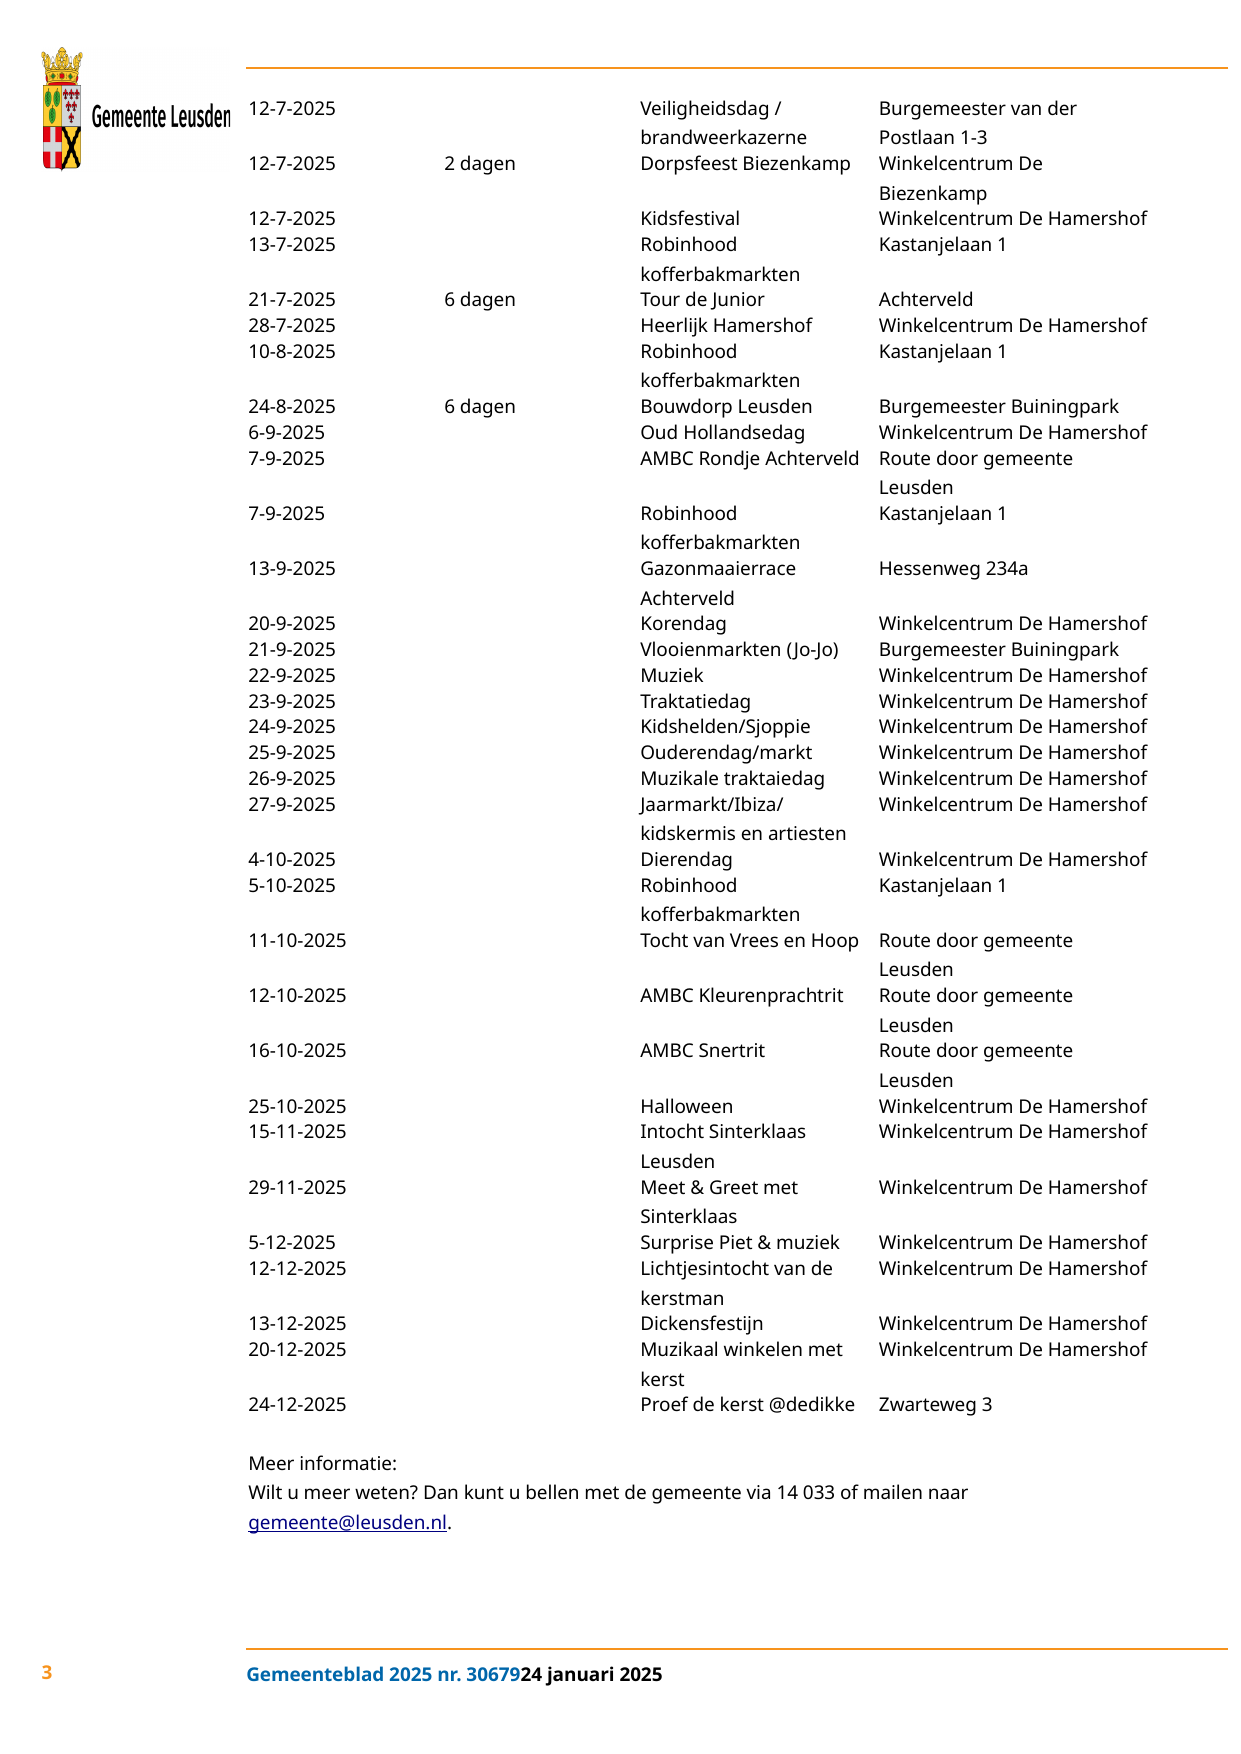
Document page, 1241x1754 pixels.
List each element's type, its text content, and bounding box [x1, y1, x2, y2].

table_cell 12-7-2025 [248, 95, 444, 150]
table_cell 15-11-2025 [248, 1119, 444, 1174]
table_cell 12-12-2025 [248, 1255, 444, 1310]
table_cell Robinhood kofferbakmarkten [640, 872, 879, 927]
table_cell Winkelcentrum De Hamershof [879, 312, 1152, 338]
table_cell Intocht Sinterklaas Leusden [640, 1119, 879, 1174]
table_cell Route door gemeente Leusden [879, 1038, 1152, 1093]
table_cell 11-10-2025 [248, 927, 444, 982]
table_cell Kidshelden/Sjoppie [640, 714, 879, 739]
table_cell Ouderendag/markt [640, 739, 879, 765]
table_cell AMBC Kleurenprachtrit [640, 983, 879, 1038]
table_cell Winkelcentrum De Hamershof [879, 714, 1152, 739]
table_cell Oud Hollandsedag [640, 419, 879, 445]
table_cell [444, 846, 640, 872]
table_cell Route door gemeente Leusden [879, 927, 1152, 982]
table_cell Burgemeester van der Postlaan 1-3 [879, 95, 1152, 150]
table_cell 5-10-2025 [248, 872, 444, 927]
table_cell 6-9-2025 [248, 419, 444, 445]
table_cell [444, 312, 640, 338]
table_cell 4-10-2025 [248, 846, 444, 872]
table_cell Halloween [640, 1093, 879, 1119]
table_cell [444, 205, 640, 231]
picture [41, 47, 231, 172]
table_cell 7-9-2025 [248, 445, 444, 500]
table_cell 21-9-2025 [248, 636, 444, 662]
table_cell [444, 419, 640, 445]
table_cell Heerlijk Hamershof [640, 312, 879, 338]
table_cell 5-12-2025 [248, 1229, 444, 1255]
table_cell [444, 1093, 640, 1119]
table_cell Robinhood kofferbakmarkten [640, 231, 879, 286]
table_cell 2 dagen [444, 150, 640, 205]
table_cell Burgemeester Buiningpark [879, 636, 1152, 662]
table_cell 28-7-2025 [248, 312, 444, 338]
table_cell [444, 500, 640, 555]
table_cell Lichtjesintocht van de kerstman [640, 1255, 879, 1310]
table_cell [444, 611, 640, 636]
table_cell Burgemeester Buiningpark [879, 393, 1152, 419]
table_cell Winkelcentrum De Hamershof [879, 205, 1152, 231]
table_cell 7-9-2025 [248, 500, 444, 555]
table_cell Hessenweg 234a [879, 555, 1152, 611]
table_cell Robinhood kofferbakmarkten [640, 500, 879, 555]
table_cell [444, 338, 640, 393]
table_cell [444, 1174, 640, 1229]
table_cell [444, 1391, 640, 1417]
text Wilt u meer weten? Dan kunt u bellen met de gemeente via 14 033 of mailen naar gemeente@leusden.nl. [248, 1479, 1152, 1535]
table_cell 20-12-2025 [248, 1336, 444, 1391]
table_cell [444, 662, 640, 688]
table_cell Kidsfestival [640, 205, 879, 231]
table_cell AMBC Rondje Achterveld [640, 445, 879, 500]
table_cell 12-7-2025 [248, 150, 444, 205]
table_cell [444, 765, 640, 791]
table_cell [444, 445, 640, 500]
table_cell 12-7-2025 [248, 205, 444, 231]
table_cell 22-9-2025 [248, 662, 444, 688]
table_cell 13-7-2025 [248, 231, 444, 286]
table_cell 16-10-2025 [248, 1038, 444, 1093]
table_cell Muzikale traktaiedag [640, 765, 879, 791]
table_cell Gazonmaaierrace Achterveld [640, 555, 879, 611]
table_cell Dierendag [640, 846, 879, 872]
table_cell Winkelcentrum De Hamershof [879, 1255, 1152, 1310]
table_cell Winkelcentrum De Hamershof [879, 1229, 1152, 1255]
table_cell Route door gemeente Leusden [879, 983, 1152, 1038]
table_cell Achterveld [879, 286, 1152, 312]
table_cell Kastanjelaan 1 [879, 872, 1152, 927]
table_cell [444, 983, 640, 1038]
table_cell 12-10-2025 [248, 983, 444, 1038]
table_cell [444, 1229, 640, 1255]
table_cell Tocht van Vrees en Hoop [640, 927, 879, 982]
table_cell 25-9-2025 [248, 739, 444, 765]
table_cell [444, 714, 640, 739]
table_cell [444, 1038, 640, 1093]
table_cell [444, 927, 640, 982]
table_cell 13-9-2025 [248, 555, 444, 611]
table_cell Tour de Junior [640, 286, 879, 312]
table_cell 24-8-2025 [248, 393, 444, 419]
table_cell Winkelcentrum De Hamershof [879, 1310, 1152, 1336]
table_cell Winkelcentrum De Hamershof [879, 1336, 1152, 1391]
table_cell Kastanjelaan 1 [879, 231, 1152, 286]
table_cell [444, 688, 640, 713]
table_cell [444, 1310, 640, 1336]
table_cell [444, 1336, 640, 1391]
table_cell Jaarmarkt/Ibiza/kidskermis en artiesten [640, 791, 879, 846]
table_cell 27-9-2025 [248, 791, 444, 846]
text Meer informatie: [248, 1450, 1152, 1476]
table_cell Dorpsfeest Biezenkamp [640, 150, 879, 205]
table_cell Winkelcentrum De Hamershof [879, 688, 1152, 713]
table_cell 25-10-2025 [248, 1093, 444, 1119]
table_cell Meet & Greet met Sinterklaas [640, 1174, 879, 1229]
table_cell Winkelcentrum De Hamershof [879, 791, 1152, 846]
table_cell 26-9-2025 [248, 765, 444, 791]
table_cell Traktatiedag [640, 688, 879, 713]
table_cell 20-9-2025 [248, 611, 444, 636]
table_cell Kastanjelaan 1 [879, 338, 1152, 393]
table_cell Zwarteweg 3 [879, 1391, 1152, 1417]
table_cell [444, 739, 640, 765]
table_cell Winkelcentrum De Hamershof [879, 739, 1152, 765]
table_cell Route door gemeente Leusden [879, 445, 1152, 500]
table_cell Winkelcentrum De Hamershof [879, 662, 1152, 688]
table_cell 13-12-2025 [248, 1310, 444, 1336]
table_cell Dickensfestijn [640, 1310, 879, 1336]
table_cell [444, 872, 640, 927]
table_cell Winkelcentrum De Hamershof [879, 1119, 1152, 1174]
table_cell [444, 231, 640, 286]
table_cell Winkelcentrum De Hamershof [879, 1174, 1152, 1229]
table_cell Winkelcentrum De Hamershof [879, 846, 1152, 872]
table_cell [444, 1119, 640, 1174]
table_cell 24-9-2025 [248, 714, 444, 739]
table_cell Winkelcentrum De Hamershof [879, 419, 1152, 445]
table_cell AMBC Snertrit [640, 1038, 879, 1093]
table_cell Surprise Piet & muziek [640, 1229, 879, 1255]
table_cell 29-11-2025 [248, 1174, 444, 1229]
table_cell 24-12-2025 [248, 1391, 444, 1417]
table_cell Bouwdorp Leusden [640, 393, 879, 419]
table_cell [444, 636, 640, 662]
table_cell 23-9-2025 [248, 688, 444, 713]
table_cell Proef de kerst @dedikke [640, 1391, 879, 1417]
table_cell [444, 791, 640, 846]
table_cell Winkelcentrum De Biezenkamp [879, 150, 1152, 205]
table_cell 6 dagen [444, 393, 640, 419]
table_cell Winkelcentrum De Hamershof [879, 765, 1152, 791]
table_cell Vlooienmarkten (Jo-Jo) [640, 636, 879, 662]
table_cell Robinhood kofferbakmarkten [640, 338, 879, 393]
table_cell [444, 1255, 640, 1310]
table_cell 6 dagen [444, 286, 640, 312]
table_cell 21-7-2025 [248, 286, 444, 312]
table_cell Kastanjelaan 1 [879, 500, 1152, 555]
table_cell Winkelcentrum De Hamershof [879, 1093, 1152, 1119]
table_cell [444, 95, 640, 150]
table_cell [444, 555, 640, 611]
table_cell Muziek [640, 662, 879, 688]
table_cell Veiligheidsdag / brandweerkazerne [640, 95, 879, 150]
table_cell Winkelcentrum De Hamershof [879, 611, 1152, 636]
table_cell Korendag [640, 611, 879, 636]
table_cell Muzikaal winkelen met kerst [640, 1336, 879, 1391]
table_cell 10-8-2025 [248, 338, 444, 393]
